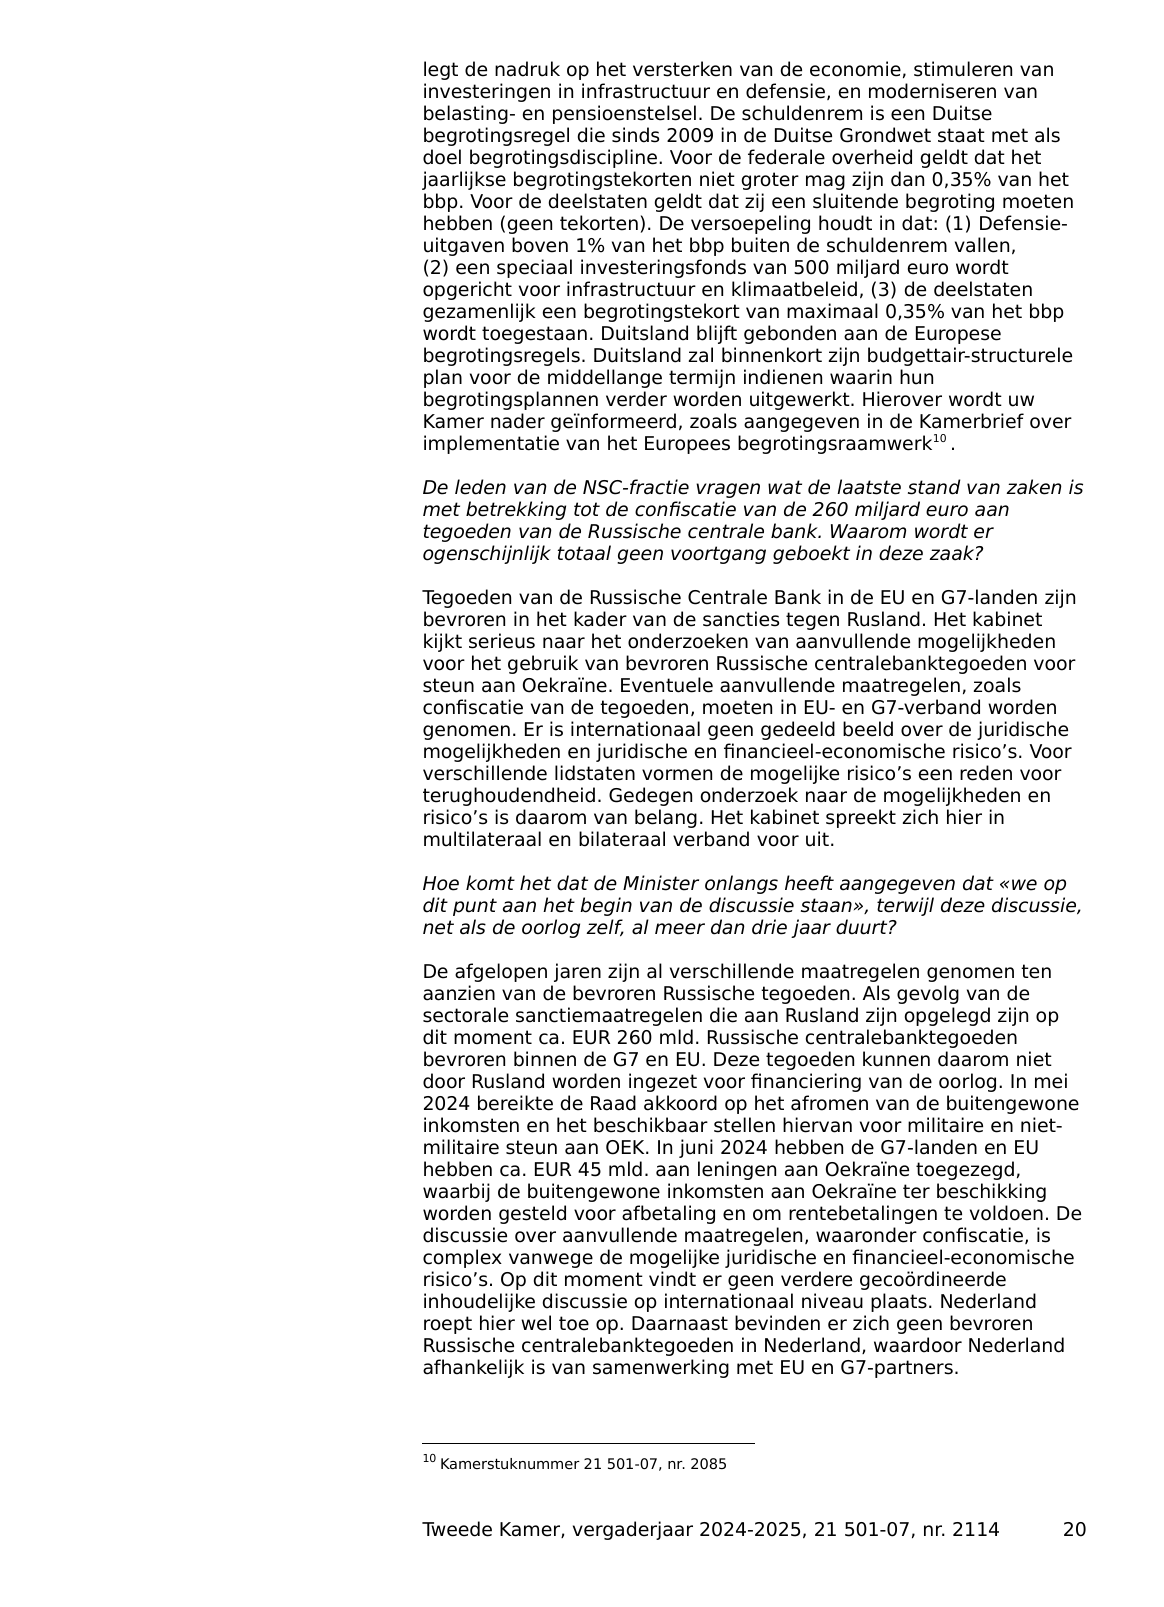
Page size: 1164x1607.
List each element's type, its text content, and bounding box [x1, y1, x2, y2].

text Hoe komt het dat de Minister onlangs heeft aangegeven dat «we op dit punt aan het begin van de discussie staan», terwijl deze discussie, net als de oorlog zelf, al meer dan drie jaar duurt? [422, 873, 1087, 939]
text Tegoeden van de Russische Centrale Bank in de EU en G7-landen zijn bevroren in het kader van de sancties tegen Rusland. Het kabinet kijkt serieus naar het onderzoeken van aanvullende mogelijkheden voor het gebruik van bevroren Russische centralebanktegoeden voor steun aan Oekraïne. Eventuele aanvullende maatregelen, zoals confiscatie van de tegoeden, moeten in EU- en G7-verband worden genomen. Er is internationaal geen gedeeld beeld over de juridische mogelijkheden en juridische en financieel-economische risico’s. Voor verschillende lidstaten vormen de mogelijke risico’s een reden voor terughoudendheid. Gedegen onderzoek naar de mogelijkheden en risico’s is daarom van belang. Het kabinet spreekt zich hier in multilateraal en bilateraal verband voor uit. [422, 587, 1087, 851]
text De afgelopen jaren zijn al verschillende maatregelen genomen ten aanzien van de bevroren Russische tegoeden. Als gevolg van de sectorale sanctiemaatregelen die aan Rusland zijn opgelegd zijn op dit moment ca. EUR 260 mld. Russische centralebanktegoeden bevroren binnen de G7 en EU. Deze tegoeden kunnen daarom niet door Rusland worden ingezet voor financiering van de oorlog. In mei 2024 bereikte de Raad akkoord op het afromen van de buitengewone inkomsten en het beschikbaar stellen hiervan voor militaire en niet-militaire steun aan OEK. In juni 2024 hebben de G7-landen en EU hebben ca. EUR 45 mld. aan leningen aan Oekraïne toegezegd, waarbij de buitengewone inkomsten aan Oekraïne ter beschikking worden gesteld voor afbetaling en om rentebetalingen te voldoen. De discussie over aanvullende maatregelen, waaronder confiscatie, is complex vanwege de mogelijke juridische en financieel-economische risico’s. Op dit moment vindt er geen verdere gecoördineerde inhoudelijke discussie op internationaal niveau plaats. Nederland roept hier wel toe op. Daarnaast bevinden er zich geen bevroren Russische centralebanktegoeden in Nederland, waardoor Nederland afhankelijk is van samenwerking met EU en G7-partners. [422, 961, 1087, 1379]
text De leden van de NSC-fractie vragen wat de laatste stand van zaken is met betrekking tot de confiscatie van de 260 miljard euro aan tegoeden van de Russische centrale bank. Waarom wordt er ogenschijnlijk totaal geen voortgang geboekt in deze zaak? [422, 477, 1087, 565]
text legt de nadruk op het versterken van de economie, stimuleren van investeringen in infrastructuur en defensie, en moderniseren van belasting- en pensioenstelsel. De schuldenrem is een Duitse begrotingsregel die sinds 2009 in de Duitse Grondwet staat met als doel begrotingsdiscipline. Voor de federale overheid geldt dat het jaarlijkse begrotingstekorten niet groter mag zijn dan 0,35% van het bbp. Voor de deelstaten geldt dat zij een sluitende begroting moeten hebben (geen tekorten). De versoepeling houdt in dat: (1) Defensie-uitgaven boven 1% van het bbp buiten de schuldenrem vallen, (2) een speciaal investeringsfonds van 500 miljard euro wordt opgericht voor infrastructuur en klimaatbeleid, (3) de deelstaten gezamenlijk een begrotingstekort van maximaal 0,35% van het bbp wordt toegestaan. Duitsland blijft gebonden aan de Europese begrotingsregels. Duitsland zal binnenkort zijn budgettair-structurele plan voor de middellange termijn indienen waarin hun begrotingsplannen verder worden uitgewerkt. Hierover wordt uw Kamer nader geïnformeerd, zoals aangegeven in de Kamerbrief over implementatie van het Europees begrotingsraamwerk. [422, 59, 1087, 455]
text Kamerstuknummer 21 501-07, nr. 2085 [422, 1452, 1087, 1474]
